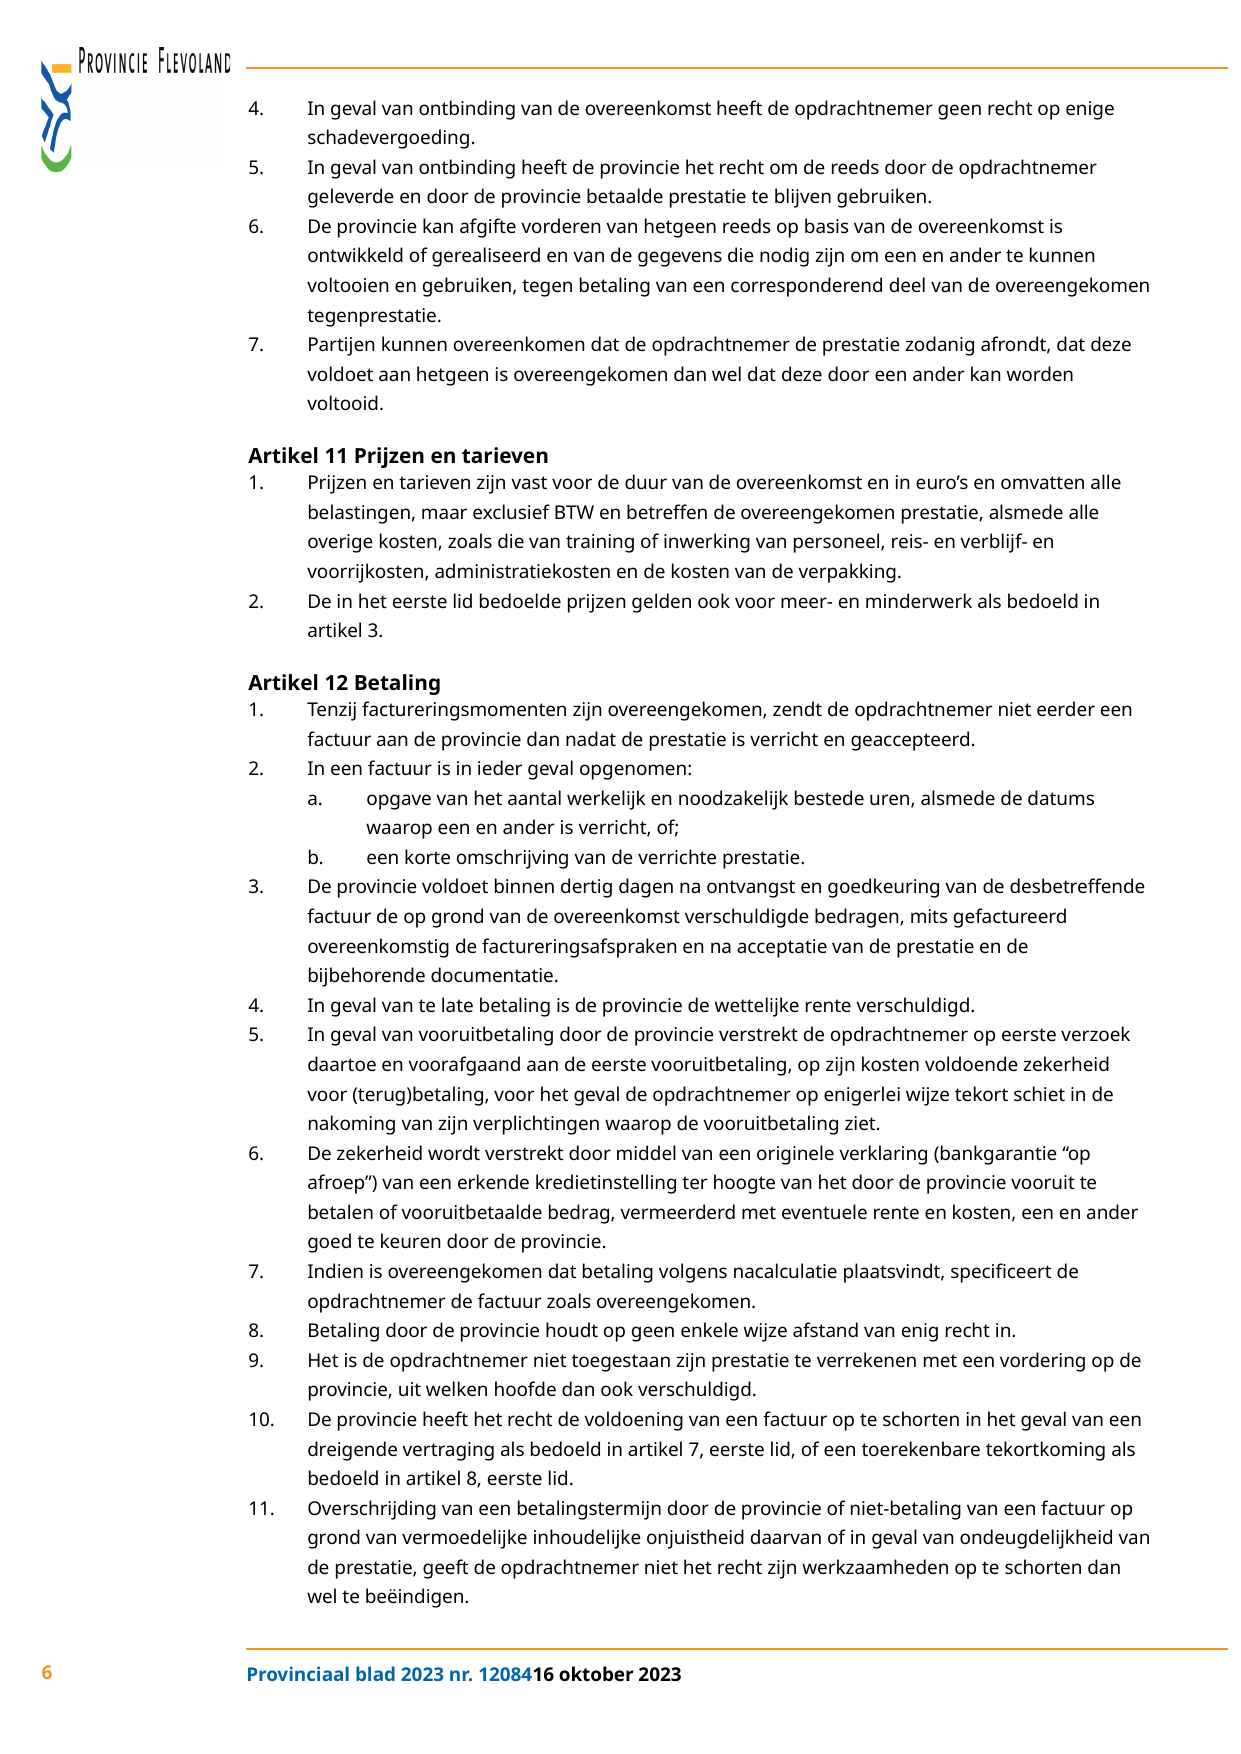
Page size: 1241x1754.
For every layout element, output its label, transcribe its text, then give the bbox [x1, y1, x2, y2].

list Indien is overeengekomen dat betaling volgens nacalculatie plaatsvindt, specificeert de opdrachtnemer de factuur zoals overeengekomen. [248, 1258, 1152, 1314]
text Artikel 11 Prijzen en tarieven [248, 441, 1152, 469]
list De provincie voldoet binnen dertig dagen na ontvangst en goedkeuring van de desbetreffende factuur de op grond van de overeenkomst verschuldigde bedragen, mits gefactureerd overeenkomstig de factureringsafspraken en na acceptatie van de prestatie en de bijbehorende documentatie. [248, 874, 1152, 988]
list De provincie kan afgifte vorderen van hetgeen reeds op basis van de overeenkomst is ontwikkeld of gerealiseerd en van de gegevens die nodig zijn om een en ander te kunnen voltooien en gebruiken, tegen betaling van een corresponderend deel van de overeengekomen tegenprestatie. [248, 213, 1152, 328]
list In geval van ontbinding van de overeenkomst heeft de opdrachtnemer geen recht op enige schadevergoeding. [248, 95, 1152, 150]
list In een factuur is in ieder geval opgenomen: [248, 755, 1152, 781]
list een korte omschrijving van de verrichte prestatie. [307, 844, 1152, 870]
picture [41, 47, 231, 172]
list In geval van te late betaling is de provincie de wettelijke rente verschuldigd. [248, 992, 1152, 1018]
list Prijzen en tarieven zijn vast voor de duur van de overeenkomst en in euro’s en omvatten alle belastingen, maar exclusief BTW en betreffen de overeengekomen prestatie, alsmede alle overige kosten, zoals die van training of inwerking van personeel, reis- en verblijf- en voorrijkosten, administratiekosten en de kosten van de verpakking. [248, 469, 1152, 584]
list Tenzij factureringsmomenten zijn overeengekomen, zendt de opdrachtnemer niet eerder een factuur aan de provincie dan nadat de prestatie is verricht en geaccepteerd. [248, 696, 1152, 752]
list Het is de opdrachtnemer niet toegestaan zijn prestatie te verrekenen met een vordering op de provincie, uit welken hoofde dan ook verschuldigd. [248, 1347, 1152, 1402]
list Betaling door de provincie houdt op geen enkele wijze afstand van enig recht in. [248, 1317, 1152, 1343]
list De in het eerste lid bedoelde prijzen gelden ook voor meer- en minderwerk als bedoeld in artikel 3. [248, 588, 1152, 643]
list In geval van vooruitbetaling door de provincie verstrekt de opdrachtnemer op eerste verzoek daartoe en voorafgaand aan de eerste vooruitbetaling, op zijn kosten voldoende zekerheid voor (terug)betaling, voor het geval de opdrachtnemer op enigerlei wijze tekort schiet in de nakoming van zijn verplichtingen waarop de vooruitbetaling ziet. [248, 1022, 1152, 1136]
list In geval van ontbinding heeft de provincie het recht om de reeds door de opdrachtnemer geleverde en door de provincie betaalde prestatie te blijven gebruiken. [248, 154, 1152, 209]
list Partijen kunnen overeenkomen dat de opdrachtnemer de prestatie zodanig afrondt, dat deze voldoet aan hetgeen is overeengekomen dan wel dat deze door een ander kan worden voltooid. [248, 331, 1152, 416]
text Artikel 12 Betaling [248, 668, 1152, 696]
list opgave van het aantal werkelijk en noodzakelijk bestede uren, alsmede de datums waarop een en ander is verricht, of; [307, 785, 1152, 840]
list Overschrijding van een betalingstermijn door de provincie of niet-betaling van een factuur op grond van vermoedelijke inhoudelijke onjuistheid daarvan of in geval van ondeugdelijkheid van de prestatie, geeft de opdrachtnemer niet het recht zijn werkzaamheden op te schorten dan wel te beëindigen. [248, 1495, 1152, 1609]
list De zekerheid wordt verstrekt door middel van een originele verklaring (bankgarantie “op afroep”) van een erkende kredietinstelling ter hoogte van het door de provincie vooruit te betalen of vooruitbetaalde bedrag, vermeerderd met eventuele rente en kosten, een en ander goed te keuren door de provincie. [248, 1140, 1152, 1254]
list De provincie heeft het recht de voldoening van een factuur op te schorten in het geval van een dreigende vertraging als bedoeld in artikel 7, eerste lid, of een toerekenbare tekortkoming als bedoeld in artikel 8, eerste lid. [248, 1406, 1152, 1491]
